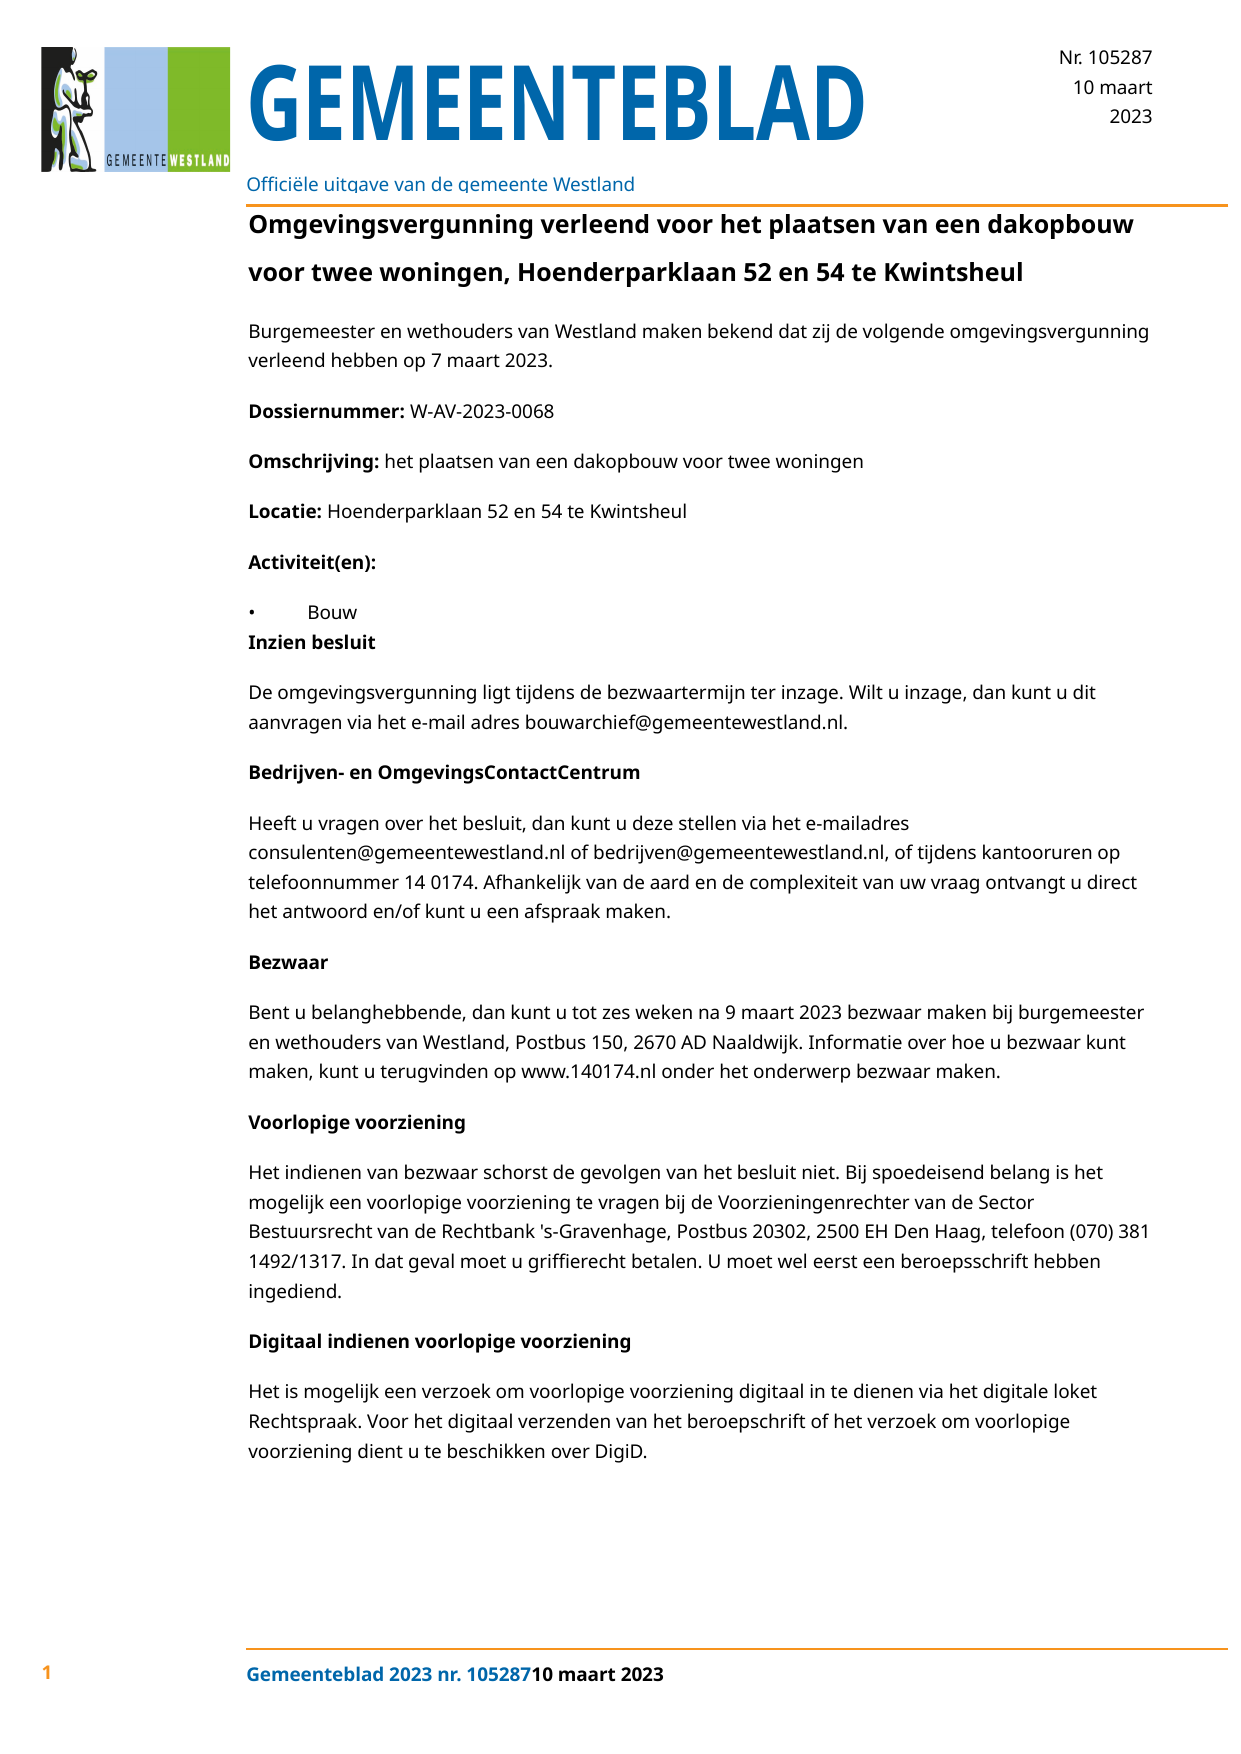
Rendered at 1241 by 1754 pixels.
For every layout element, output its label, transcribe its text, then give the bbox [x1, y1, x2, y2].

text Inzien besluit [248, 629, 1152, 655]
text Omschrijving: het plaatsen van een dakopbouw voor twee woningen [248, 448, 1152, 474]
text Locatie: Hoenderparklaan 52 en 54 te Kwintsheul [248, 499, 1152, 524]
text Het indienen van bezwaar schorst de gevolgen van het besluit niet. Bij spoedeisend belang is het mogelijk een voorlopige voorziening te vragen bij de Voorzieningenrechter van de Sector Bestuursrecht van de Rechtbank 's-Gravenhage, Postbus 20302, 2500 EH Den Haag, telefoon (070) 381 1492/1317. In dat geval moet u griffierecht betalen. U moet wel eerst een beroepsschrift hebben ingediend. [248, 1159, 1152, 1304]
text Het is mogelijk een verzoek om voorlopige voorziening digitaal in te dienen via het digitale loket Rechtspraak. Voor het digitaal verzenden van het beroepschrift of het verzoek om voorlopige voorziening dient u te beschikken over DigiD. [248, 1379, 1152, 1464]
picture [41, 47, 231, 172]
text Activiteit(en): [248, 549, 1152, 575]
text Heeft u vragen over het besluit, dan kunt u deze stellen via het e-mailadres consulenten@gemeentewestland.nl of bedrijven@gemeentewestland.nl, of tijdens kantooruren op telefoonnummer 14 0174. Afhankelijk van de aard en de complexiteit van uw vraag ontvangt u direct het antwoord en/of kunt u een afspraak maken. [248, 810, 1152, 924]
text Digitaal indienen voorlopige voorziening [248, 1328, 1152, 1354]
text Dossiernummer: W-AV-2023-0068 [248, 398, 1152, 424]
text Bezwaar [248, 949, 1152, 975]
text Voorlopige voorziening [248, 1109, 1152, 1135]
list Bouw [248, 599, 1152, 625]
text Bedrijven- en OmgevingsContactCentrum [248, 759, 1152, 785]
text De omgevingsvergunning ligt tijdens de bezwaartermijn ter inzage. Wilt u inzage, dan kunt u dit aanvragen via het e-mail adres bouwarchief@gemeentewestland.nl. [248, 679, 1152, 735]
text Burgemeester en wethouders van Westland maken bekend dat zij de volgende omgevingsvergunning verleend hebben op 7 maart 2023. [248, 318, 1152, 373]
text Omgevingsvergunning verleend voor het plaatsen van een dakopbouw voor twee woningen, Hoenderparklaan 52 en 54 te Kwintsheul [248, 207, 1152, 288]
text Bent u belanghebbende, dan kunt u tot zes weken na 9 maart 2023 bezwaar maken bij burgemeester en wethouders van Westland, Postbus 150, 2670 AD Naaldwijk. Informatie over hoe u bezwaar kunt maken, kunt u terugvinden op www.140174.nl onder het onderwerp bezwaar maken. [248, 999, 1152, 1084]
